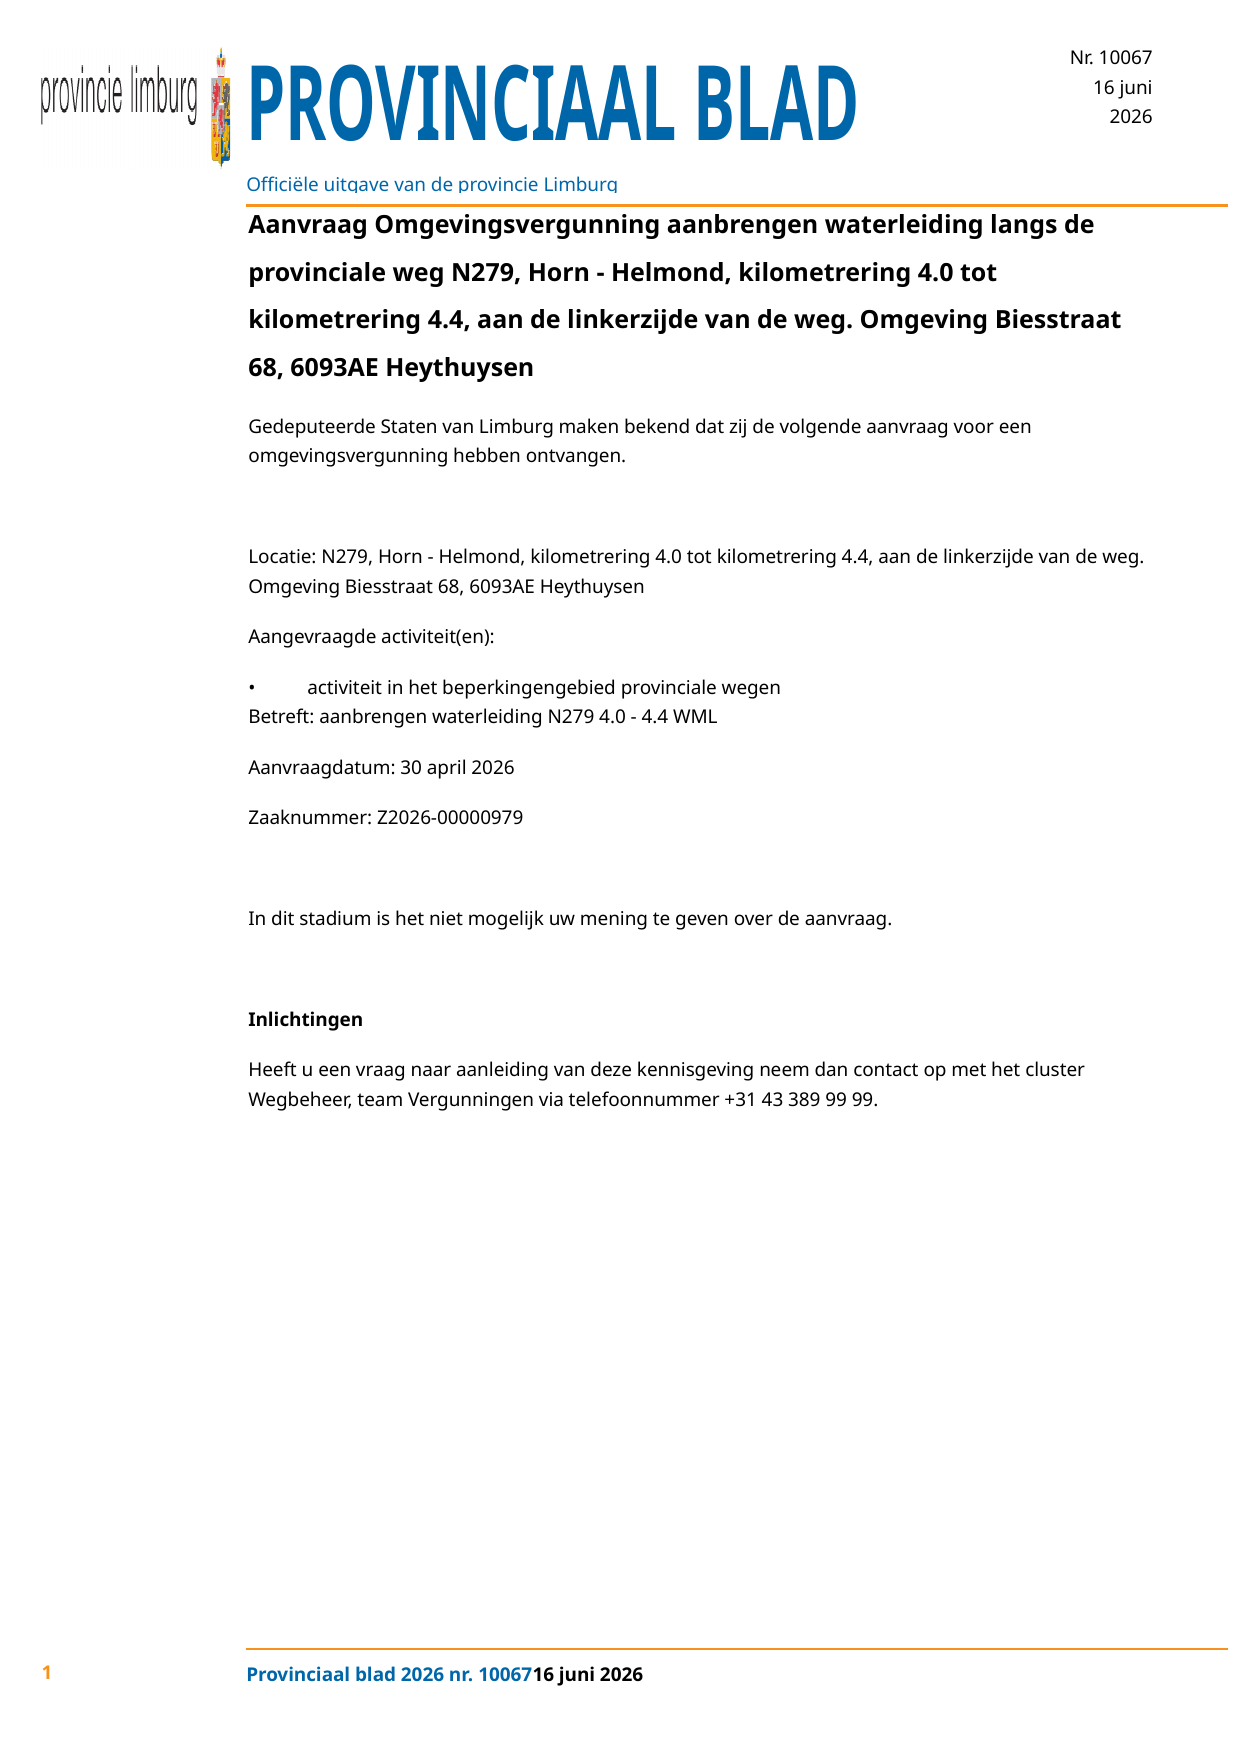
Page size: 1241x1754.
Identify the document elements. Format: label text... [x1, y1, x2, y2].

text Aangevraagde activiteit(en): [248, 623, 1152, 649]
list activiteit in het beperkingengebied provinciale wegen [248, 674, 1152, 700]
text Heeft u een vraag naar aanleiding van deze kennisgeving neem dan contact op met het cluster Wegbeheer, team Vergunningen via telefoonnummer +31 43 389 99 99. [248, 1056, 1152, 1112]
text Zaaknummer: Z2026-00000979 [248, 804, 1152, 830]
text Betreft: aanbrengen waterleiding N279 4.0 - 4.4 WML [248, 703, 1152, 729]
text Inlichtingen [248, 1006, 1152, 1032]
text Gedeputeerde Staten van Limburg maken bekend dat zij de volgende aanvraag voor een omgevingsvergunning hebben ontvangen. [248, 413, 1152, 468]
picture [41, 47, 231, 172]
text In dit stadium is het niet mogelijk uw mening te geven over de aanvraag. [248, 905, 1152, 931]
text Locatie: N279, Horn - Helmond, kilometrering 4.0 tot kilometrering 4.4, aan de linkerzijde van de weg. Omgeving Biesstraat 68, 6093AE Heythuysen [248, 543, 1152, 599]
text Aanvraag Omgevingsvergunning aanbrengen waterleiding langs de provinciale weg N279, Horn - Helmond, kilometrering 4.0 tot kilometrering 4.4, aan de linkerzijde van de weg. Omgeving Biesstraat 68, 6093AE Heythuysen [248, 207, 1152, 384]
text Aanvraagdatum: 30 april 2026 [248, 754, 1152, 780]
